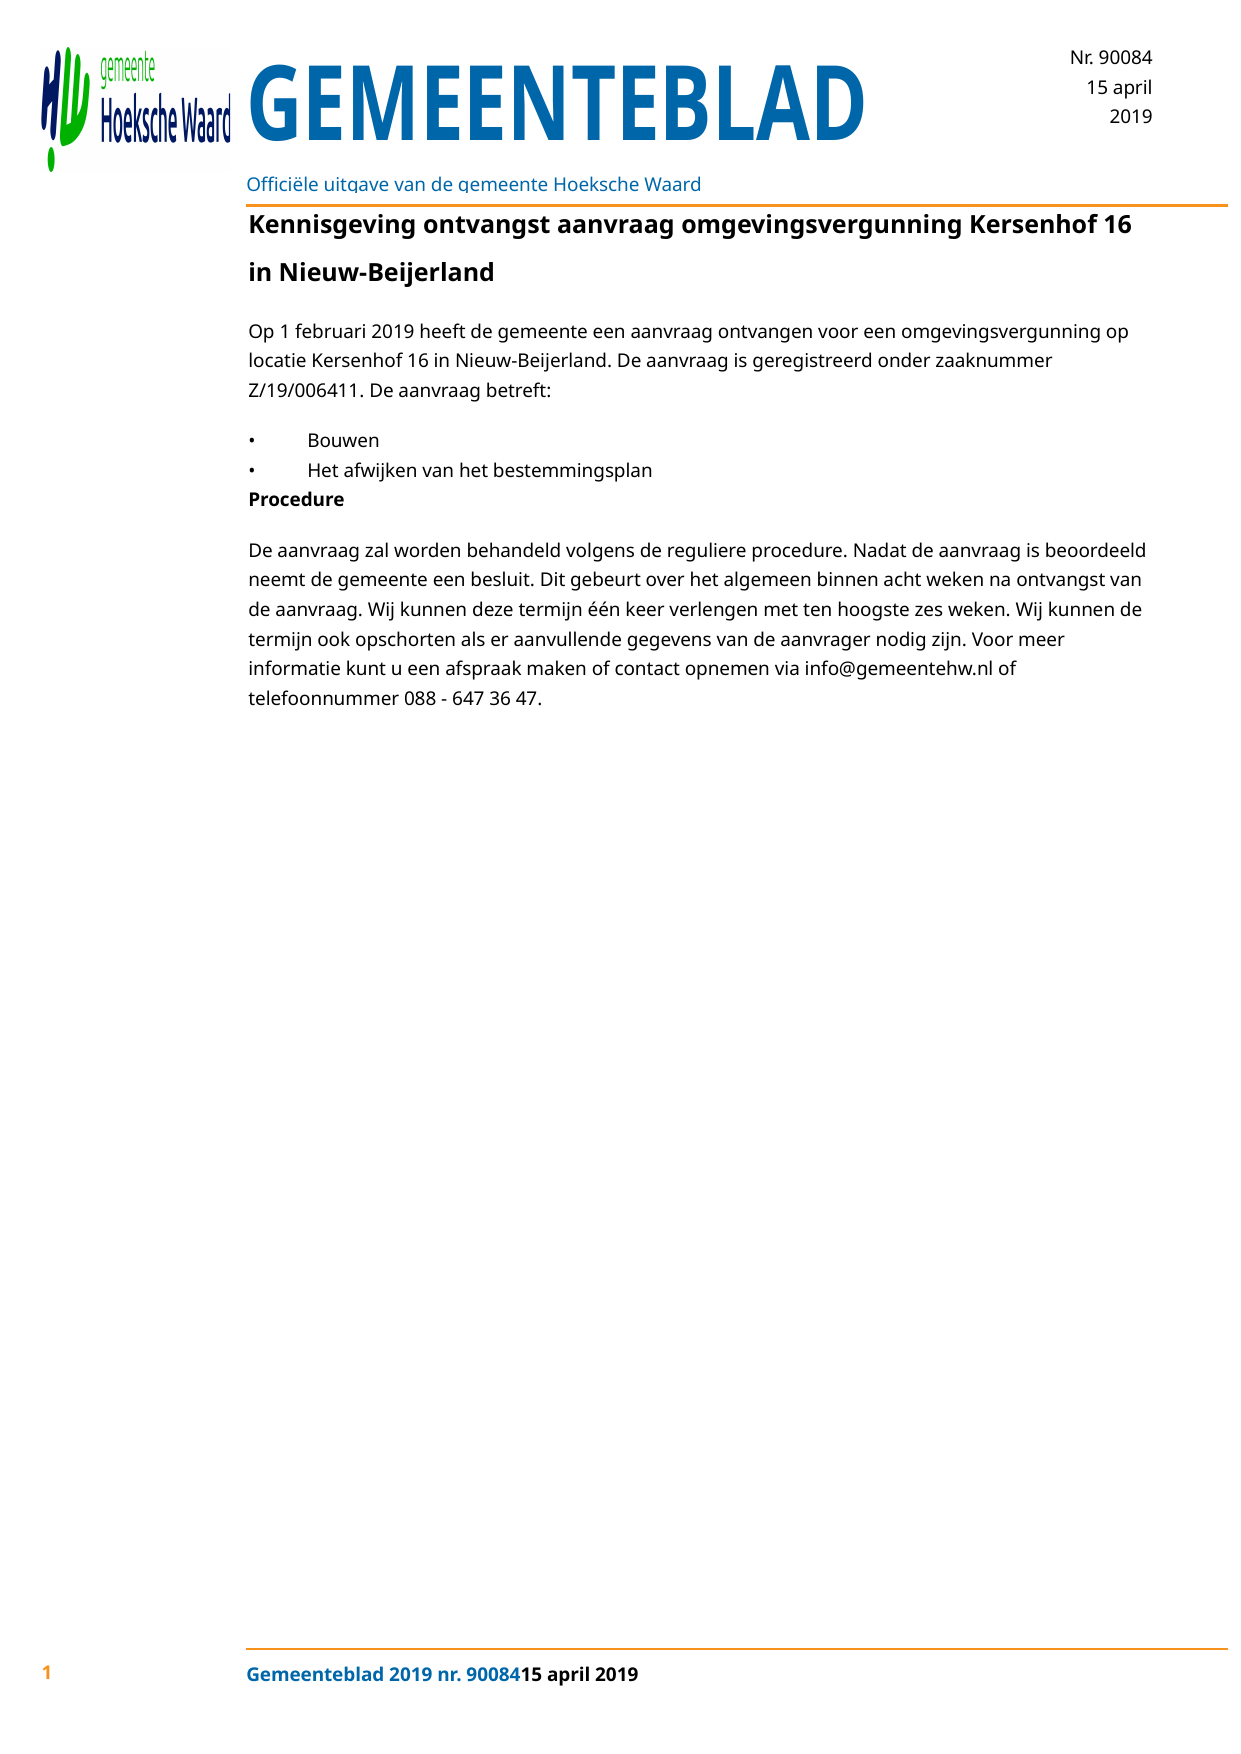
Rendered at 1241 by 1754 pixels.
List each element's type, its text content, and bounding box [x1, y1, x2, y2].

list Bouwen [248, 427, 1152, 453]
text Op 1 februari 2019 heeft de gemeente een aanvraag ontvangen voor een omgevingsvergunning op locatie Kersenhof 16 in Nieuw-Beijerland. De aanvraag is geregistreerd onder zaaknummer Z/19/006411. De aanvraag betreft: [248, 318, 1152, 403]
text De aanvraag zal worden behandeld volgens de reguliere procedure. Nadat de aanvraag is beoordeeld neemt de gemeente een besluit. Dit gebeurt over het algemeen binnen acht weken na ontvangst van de aanvraag. Wij kunnen deze termijn één keer verlengen met ten hoogste zes weken. Wij kunnen de termijn ook opschorten als er aanvullende gegevens van de aanvrager nodig zijn. Voor meer informatie kunt u een afspraak maken of contact opnemen via info@gemeentehw.nl of telefoonnummer 088 - 647 36 47. [248, 537, 1152, 711]
list Het afwijken van het bestemmingsplan [248, 457, 1152, 483]
text Procedure [248, 487, 1152, 512]
text Kennisgeving ontvangst aanvraag omgevingsvergunning Kersenhof 16 in Nieuw-Beijerland [248, 207, 1152, 288]
picture [41, 47, 231, 172]
